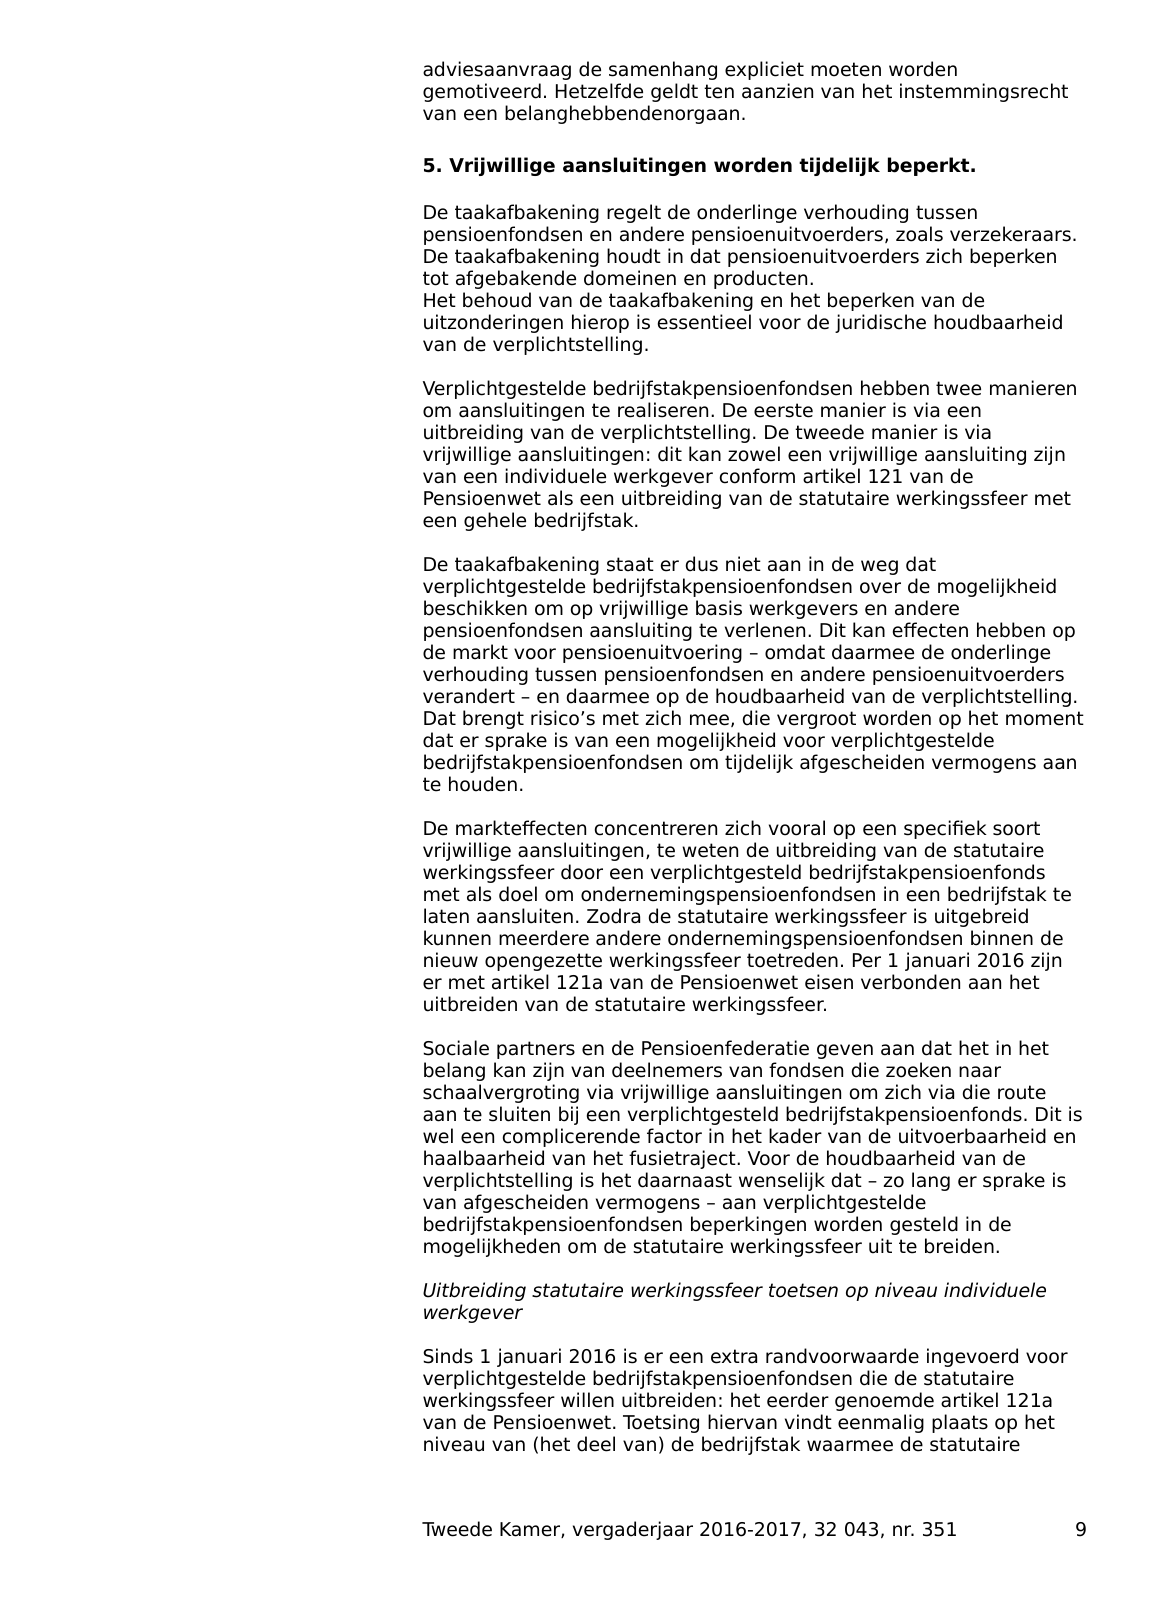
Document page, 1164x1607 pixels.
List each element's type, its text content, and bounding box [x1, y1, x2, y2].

text De taakafbakening staat er dus niet aan in de weg dat verplichtgestelde bedrijfstakpensioenfondsen over de mogelijkheid beschikken om op vrijwillige basis werkgevers en andere pensioenfondsen aansluiting te verlenen. Dit kan effecten hebben op de markt voor pensioenuitvoering – omdat daarmee de onderlinge verhouding tussen pensioenfondsen en andere pensioenuitvoerders verandert – en daarmee op de houdbaarheid van de verplichtstelling. Dat brengt risico’s met zich mee, die vergroot worden op het moment dat er sprake is van een mogelijkheid voor verplichtgestelde bedrijfstakpensioenfondsen om tijdelijk afgescheiden vermogens aan te houden. [422, 554, 1087, 796]
subtitle 5. Vrijwillige aansluitingen worden tijdelijk beperkt. [422, 155, 1087, 177]
text Sociale partners en de Pensioenfederatie geven aan dat het in het belang kan zijn van deelnemers van fondsen die zoeken naar schaalvergroting via vrijwillige aansluitingen om zich via die route aan te sluiten bij een verplichtgesteld bedrijfstakpensioenfonds. Dit is wel een complicerende factor in het kader van de uitvoerbaarheid en haalbaarheid van het fusietraject. Voor de houdbaarheid van de verplichtstelling is het daarnaast wenselijk dat – zo lang er sprake is van afgescheiden vermogens – aan verplichtgestelde bedrijfstakpensioenfondsen beperkingen worden gesteld in de mogelijkheden om de statutaire werkingssfeer uit te breiden. [422, 1038, 1087, 1258]
text Het behoud van de taakafbakening en het beperken van de uitzonderingen hierop is essentieel voor de juridische houdbaarheid van de verplichtstelling. [422, 290, 1087, 356]
text Verplichtgestelde bedrijfstakpensioenfondsen hebben twee manieren om aansluitingen te realiseren. De eerste manier is via een uitbreiding van de verplichtstelling. De tweede manier is via vrijwillige aansluitingen: dit kan zowel een vrijwillige aansluiting zijn van een individuele werkgever conform artikel 121 van de Pensioenwet als een uitbreiding van de statutaire werkingssfeer met een gehele bedrijfstak. [422, 378, 1087, 532]
text De markteffecten concentreren zich vooral op een specifiek soort vrijwillige aansluitingen, te weten de uitbreiding van de statutaire werkingssfeer door een verplichtgesteld bedrijfstakpensioenfonds met als doel om ondernemingspensioenfondsen in een bedrijfstak te laten aansluiten. Zodra de statutaire werkingssfeer is uitgebreid kunnen meerdere andere ondernemingspensioenfondsen binnen de nieuw opengezette werkingssfeer toetreden. Per 1 januari 2016 zijn er met artikel 121a van de Pensioenwet eisen verbonden aan het uitbreiden van de statutaire werkingssfeer. [422, 818, 1087, 1016]
text adviesaanvraag de samenhang expliciet moeten worden gemotiveerd. Hetzelfde geldt ten aanzien van het instemmingsrecht van een belanghebbendenorgaan. [422, 59, 1087, 125]
text De taakafbakening regelt de onderlinge verhouding tussen pensioenfondsen en andere pensioenuitvoerders, zoals verzekeraars. De taakafbakening houdt in dat pensioenuitvoerders zich beperken tot afgebakende domeinen en producten. [422, 202, 1087, 290]
subtitle Uitbreiding statutaire werkingssfeer toetsen op niveau individuele werkgever [422, 1280, 1087, 1324]
text Sinds 1 januari 2016 is er een extra randvoorwaarde ingevoerd voor verplichtgestelde bedrijfstakpensioenfondsen die de statutaire werkingssfeer willen uitbreiden: het eerder genoemde artikel 121a van de Pensioenwet. Toetsing hiervan vindt eenmalig plaats op het niveau van (het deel van) de bedrijfstak waarmee de statutaire [422, 1346, 1087, 1456]
